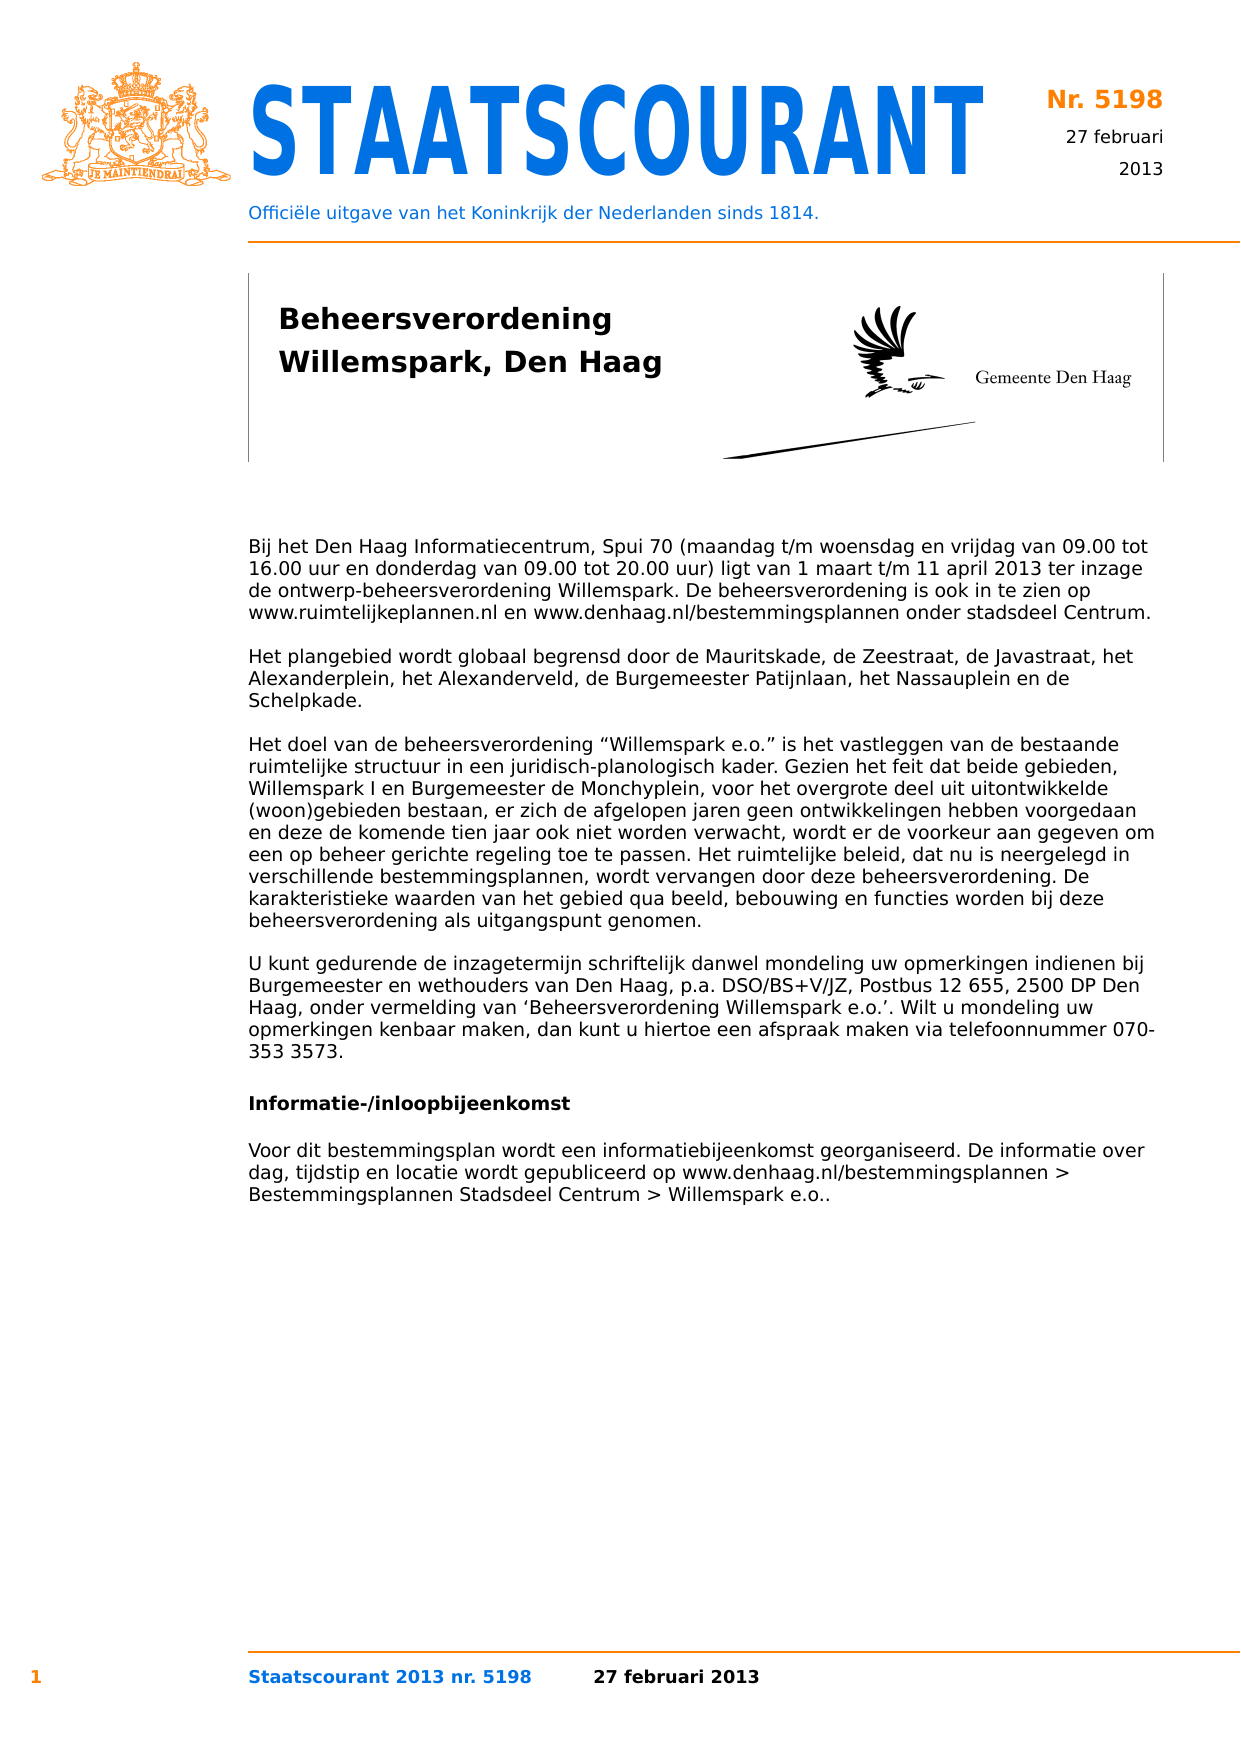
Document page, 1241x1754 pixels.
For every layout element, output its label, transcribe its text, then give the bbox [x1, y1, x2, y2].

subtitle Beheersverordening Willemspark, Den Haag [249, 273, 1163, 462]
text Het plangebied wordt globaal begrensd door de Mauritskade, de Zeestraat, de Javastraat, het Alexanderplein, het Alexanderveld, de Burgemeester Patijnlaan, het Nassauplein en de Schelpkade. [248, 646, 1163, 712]
table_header STAATSCOURANT [248, 62, 998, 203]
table_header Nr. 5198 [998, 62, 1240, 121]
picture [720, 302, 1134, 462]
subtitle Informatie-/inloopbijeenkomst [248, 1093, 1163, 1115]
table_header [25, 62, 248, 241]
table_cell 27 februari [998, 121, 1240, 153]
text U kunt gedurende de inzagetermijn schriftelijk danwel mondeling uw opmerkingen indienen bij Burgemeester en wethouders van Den Haag, p.a. DSO/BS+V/JZ, Postbus 12 655, 2500 DP Den Haag, onder vermelding van ‘Beheersverordening Willemspark e.o.’. Wilt u mondeling uw opmerkingen kenbaar maken, dan kunt u hiertoe een afspraak maken via telefoonnummer 070-353 3573. [248, 953, 1163, 1063]
table_cell 2013 [998, 153, 1240, 203]
text Het doel van de beheersverordening “Willemspark e.o.” is het vastleggen van de bestaande ruimtelijke structuur in een juridisch-planologisch kader. Gezien het feit dat beide gebieden, Willemspark I en Burgemeester de Monchyplein, voor het overgrote deel uit uitontwikkelde (woon)gebieden bestaan, er zich de afgelopen jaren geen ontwikkelingen hebben voorgedaan en deze de komende tien jaar ook niet worden verwacht, wordt er de voorkeur aan gegeven om een op beheer gerichte regeling toe te passen. Het ruimtelijke beleid, dat nu is neergelegd in verschillende bestemmingsplannen, wordt vervangen door deze beheersverordening. De karakteristieke waarden van het gebied qua beeld, bebouwing en functies worden bij deze beheersverordening als uitgangspunt genomen. [248, 734, 1163, 931]
table_cell Officiële uitgave van het Koninkrijk der Nederlanden sinds 1814. [248, 203, 1240, 241]
text Bij het Den Haag Informatiecentrum, Spui 70 (maandag t/m woensdag en vrijdag van 09.00 tot 16.00 uur en donderdag van 09.00 tot 20.00 uur) ligt van 1 maart t/m 11 april 2013 ter inzage de ontwerp-beheersverordening Willemspark. De beheersverordening is ook in te zien op www.ruimtelijkeplannen.nl en www.denhaag.nl/bestemmingsplannen onder stadsdeel Centrum. [248, 536, 1163, 624]
text Voor dit bestemmingsplan wordt een informatiebijeenkomst georganiseerd. De informatie over dag, tijdstip en locatie wordt gepubliceerd op www.denhaag.nl/bestemmingsplannen > Bestemmingsplannen Stadsdeel Centrum > Willemspark e.o.. [248, 1140, 1163, 1206]
picture [41, 62, 231, 186]
